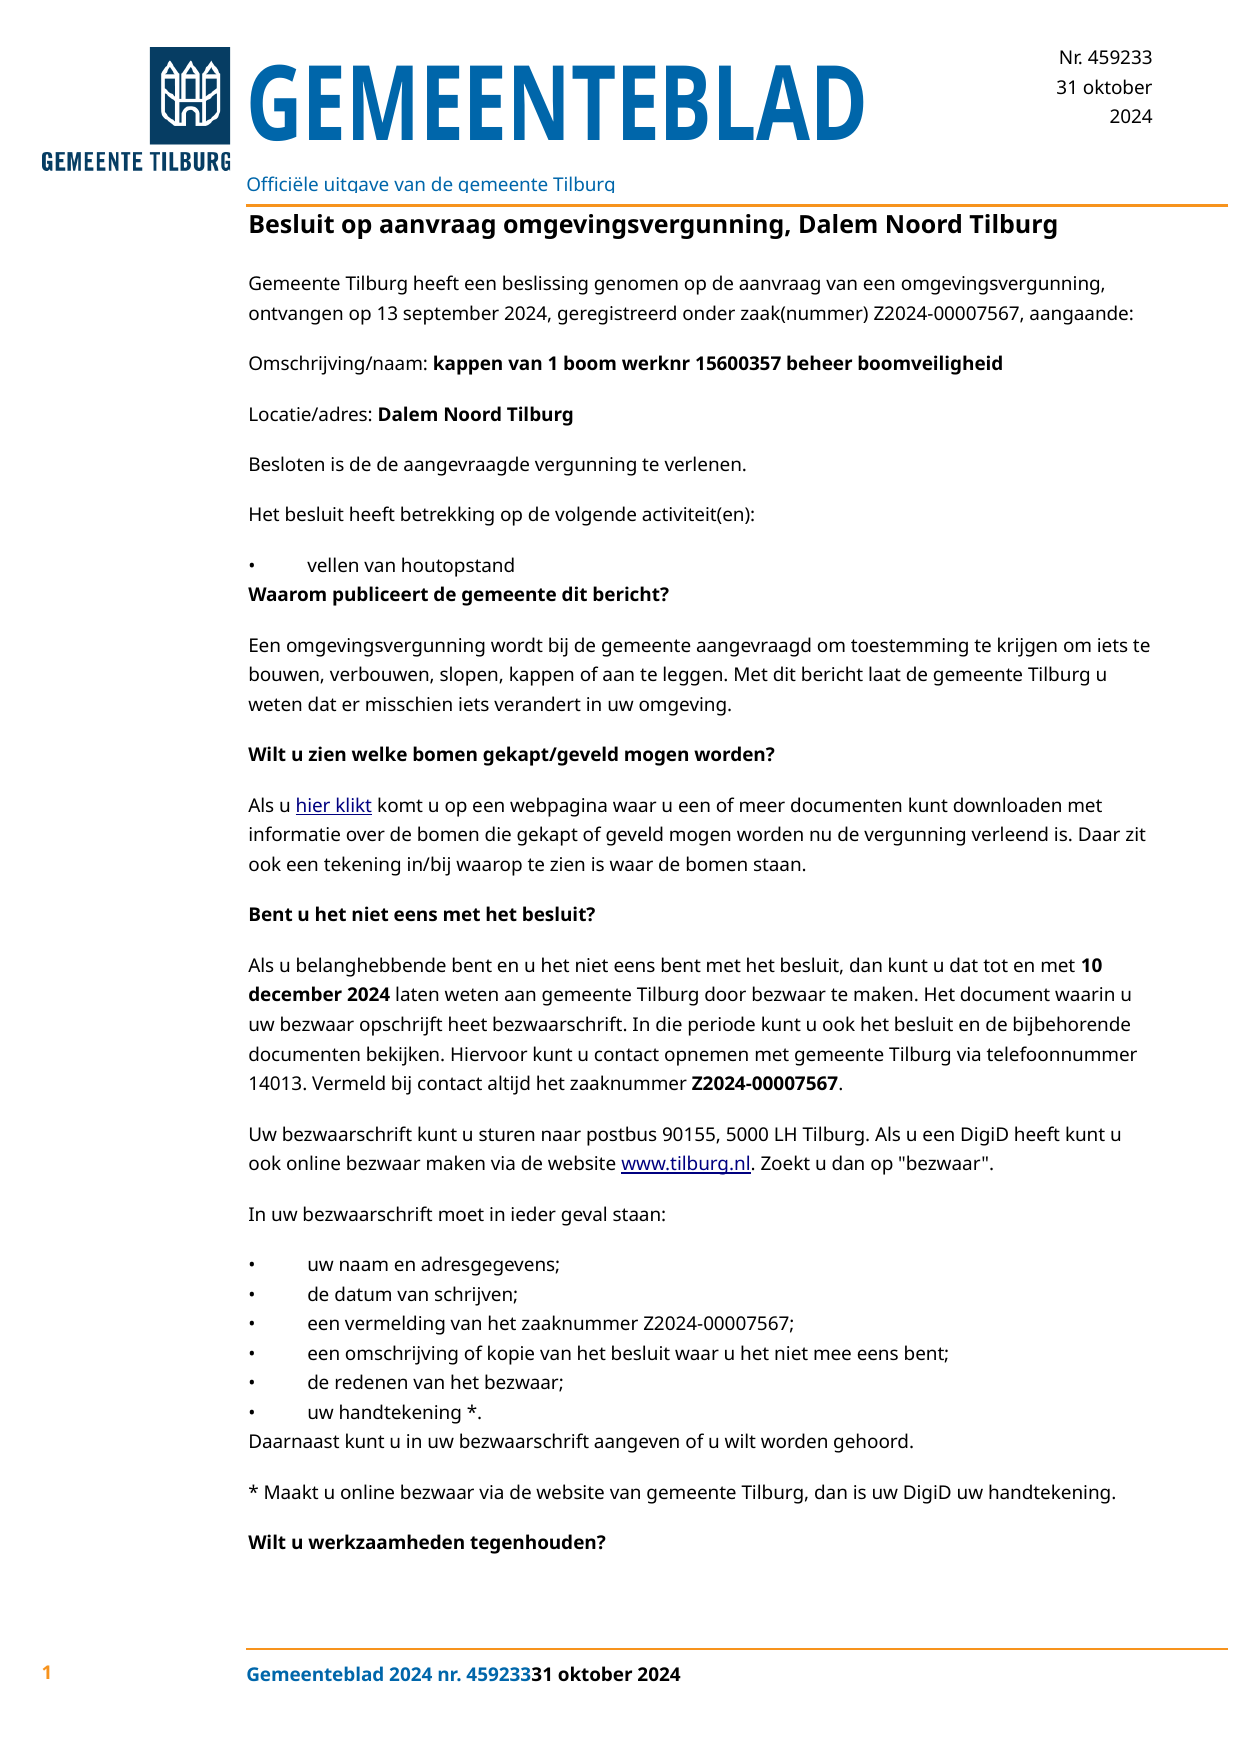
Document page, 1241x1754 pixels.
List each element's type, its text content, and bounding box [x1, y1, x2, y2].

text Wilt u werkzaamheden tegenhouden? [248, 1529, 1152, 1555]
text Locatie/adres: Dalem Noord Tilburg [248, 401, 1152, 426]
picture [41, 47, 231, 172]
text Een omgevingsvergunning wordt bij de gemeente aangevraagd om toestemming te krijgen om iets te bouwen, verbouwen, slopen, kappen of aan te leggen. Met dit bericht laat de gemeente Tilburg u weten dat er misschien iets verandert in uw omgeving. [248, 632, 1152, 717]
text Als u belanghebbende bent en u het niet eens bent met het besluit, dan kunt u dat tot en met 10 december 2024 laten weten aan gemeente Tilburg door bezwaar te maken. Het document waarin u uw bezwaar opschrijft heet bezwaarschrift. In die periode kunt u ook het besluit en de bijbehorende documenten bekijken. Hiervoor kunt u contact opnemen met gemeente Tilburg via telefoonnummer 14013. Vermeld bij contact altijd het zaaknummer Z2024-00007567. [248, 952, 1152, 1096]
text * Maakt u online bezwaar via de website van gemeente Tilburg, dan is uw DigiD uw handtekening. [248, 1479, 1152, 1505]
text Besluit op aanvraag omgevingsvergunning, Dalem Noord Tilburg [248, 207, 1152, 241]
text Daarnaast kunt u in uw bezwaarschrift aangeven of u wilt worden gehoord. [248, 1429, 1152, 1454]
list een vermelding van het zaaknummer Z2024-00007567; [248, 1310, 1152, 1336]
list de redenen van het bezwaar; [248, 1369, 1152, 1395]
text Het besluit heeft betrekking op de volgende activiteit(en): [248, 502, 1152, 527]
text Uw bezwaarschrift kunt u sturen naar postbus 90155, 5000 LH Tilburg. Als u een DigiD heeft kunt u ook online bezwaar maken via de website www.tilburg.nl. Zoekt u dan op "bezwaar". [248, 1121, 1152, 1176]
text Als u hier klikt komt u op een webpagina waar u een of meer documenten kunt downloaden met informatie over de bomen die gekapt of geveld mogen worden nu de vergunning verleend is. Daar zit ook een tekening in/bij waarop te zien is waar de bomen staan. [248, 792, 1152, 877]
text Bent u het niet eens met het besluit? [248, 902, 1152, 927]
text In uw bezwaarschrift moet in ieder geval staan: [248, 1201, 1152, 1226]
text Gemeente Tilburg heeft een beslissing genomen op de aanvraag van een omgevingsvergunning, ontvangen op 13 september 2024, geregistreerd onder zaak(nummer) Z2024-00007567, aangaande: [248, 270, 1152, 326]
text Waarom publiceert de gemeente dit bericht? [248, 582, 1152, 607]
text Omschrijving/naam: kappen van 1 boom werknr 15600357 beheer boomveiligheid [248, 350, 1152, 376]
list uw naam en adresgegevens; [248, 1251, 1152, 1277]
list een omschrijving of kopie van het besluit waar u het niet mee eens bent; [248, 1340, 1152, 1366]
text Besloten is de de aangevraagde vergunning te verlenen. [248, 451, 1152, 477]
text Wilt u zien welke bomen gekapt/geveld mogen worden? [248, 742, 1152, 767]
list vellen van houtopstand [248, 552, 1152, 578]
list de datum van schrijven; [248, 1281, 1152, 1306]
list uw handtekening *. [248, 1399, 1152, 1425]
